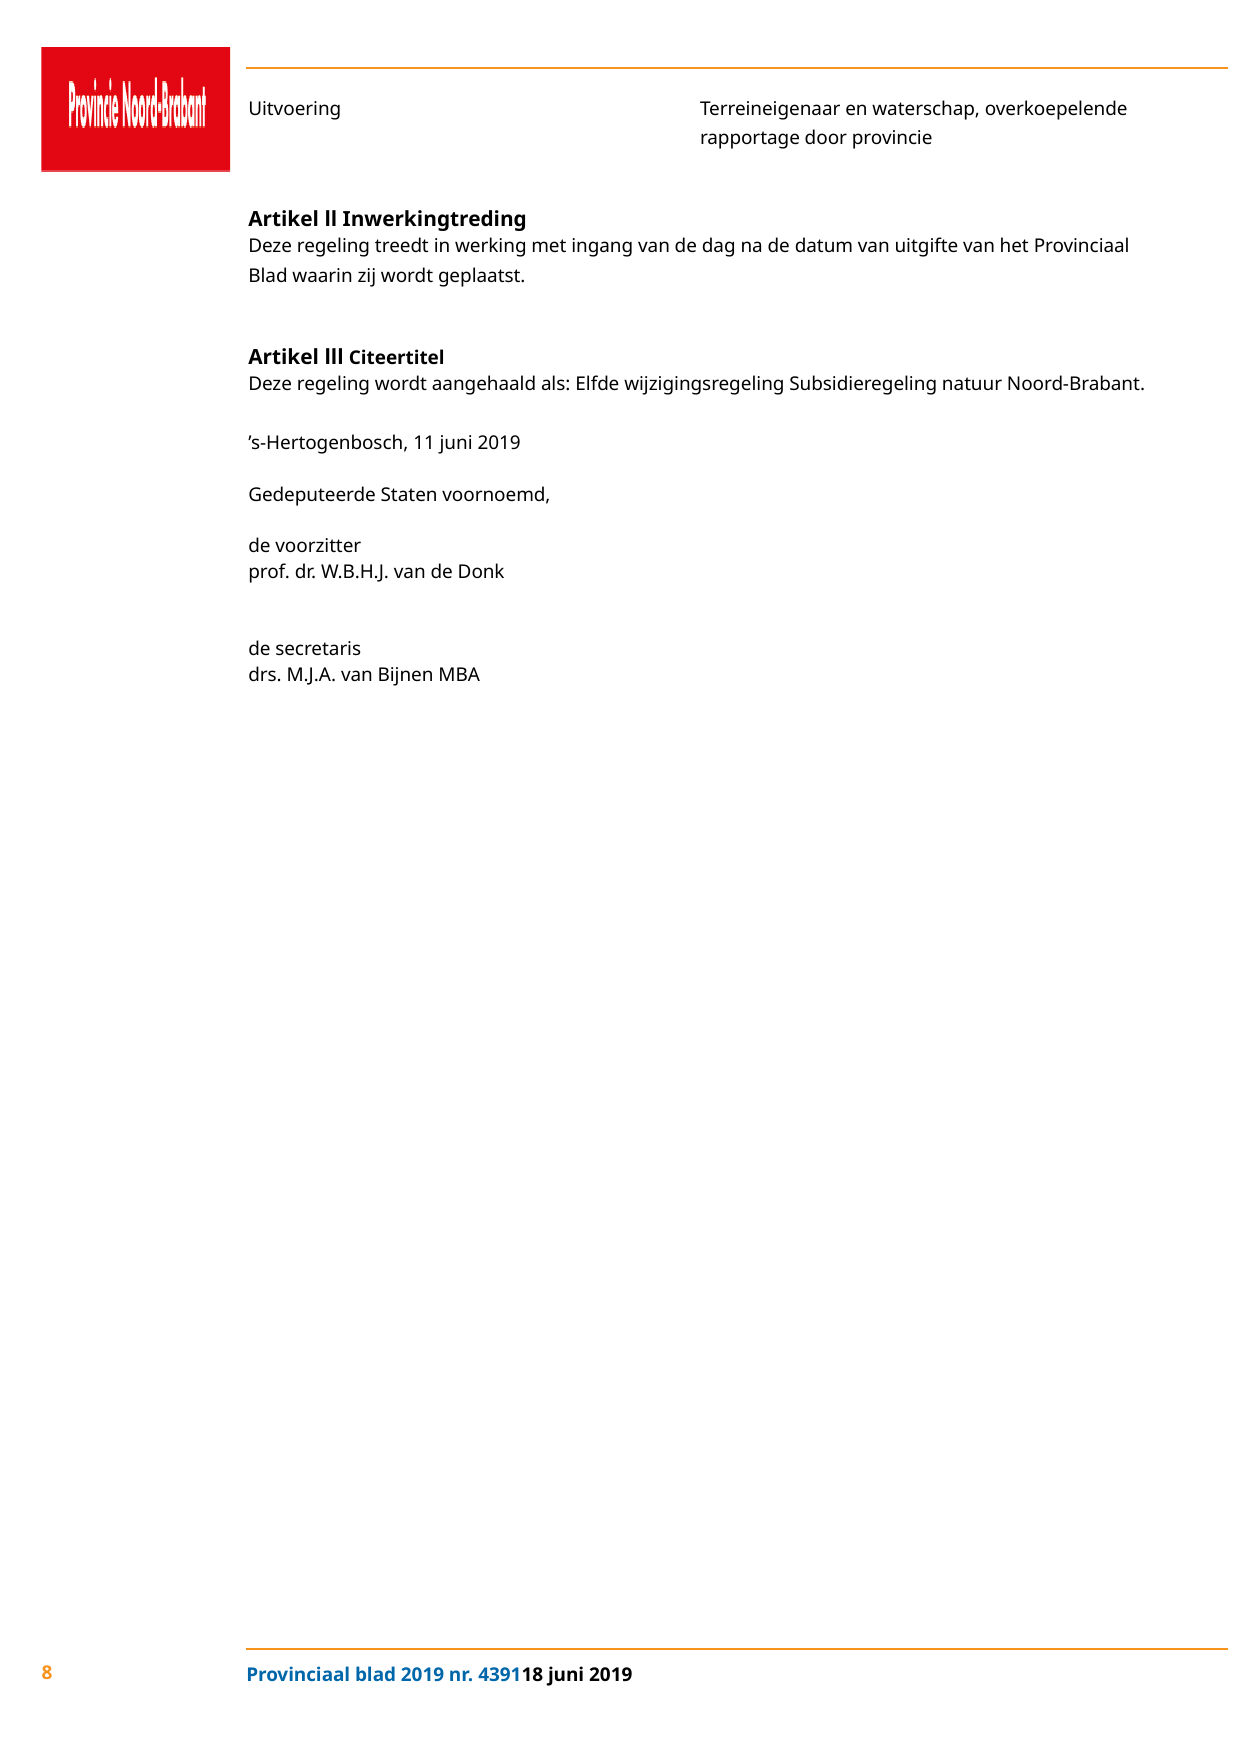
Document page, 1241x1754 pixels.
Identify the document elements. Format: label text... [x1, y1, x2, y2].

table_cell Uitvoering [248, 95, 700, 150]
table_cell Terreineigenaar en waterschap, overkoepelende rapportage door provincie [700, 95, 1152, 150]
text de voorzitter [248, 532, 1152, 558]
text Artikel ll Inwerkingtreding [248, 204, 1152, 232]
text Artikel lll Citeertitel [248, 342, 1152, 370]
text drs. M.J.A. van Bijnen MBA [248, 661, 1152, 687]
text prof. dr. W.B.H.J. van de Donk [248, 558, 1152, 584]
text ’s-Hertogenbosch, 11 juni 2019 [248, 429, 1152, 455]
text Gedeputeerde Staten voornoemd, [248, 481, 1152, 507]
picture [41, 47, 231, 172]
text Deze regeling treedt in werking met ingang van de dag na de datum van uitgifte van het Provinciaal Blad waarin zij wordt geplaatst. [248, 232, 1152, 287]
text de secretaris [248, 635, 1152, 661]
text Deze regeling wordt aangehaald als: Elfde wijzigingsregeling Subsidieregeling natuur Noord-Brabant. [248, 370, 1152, 396]
